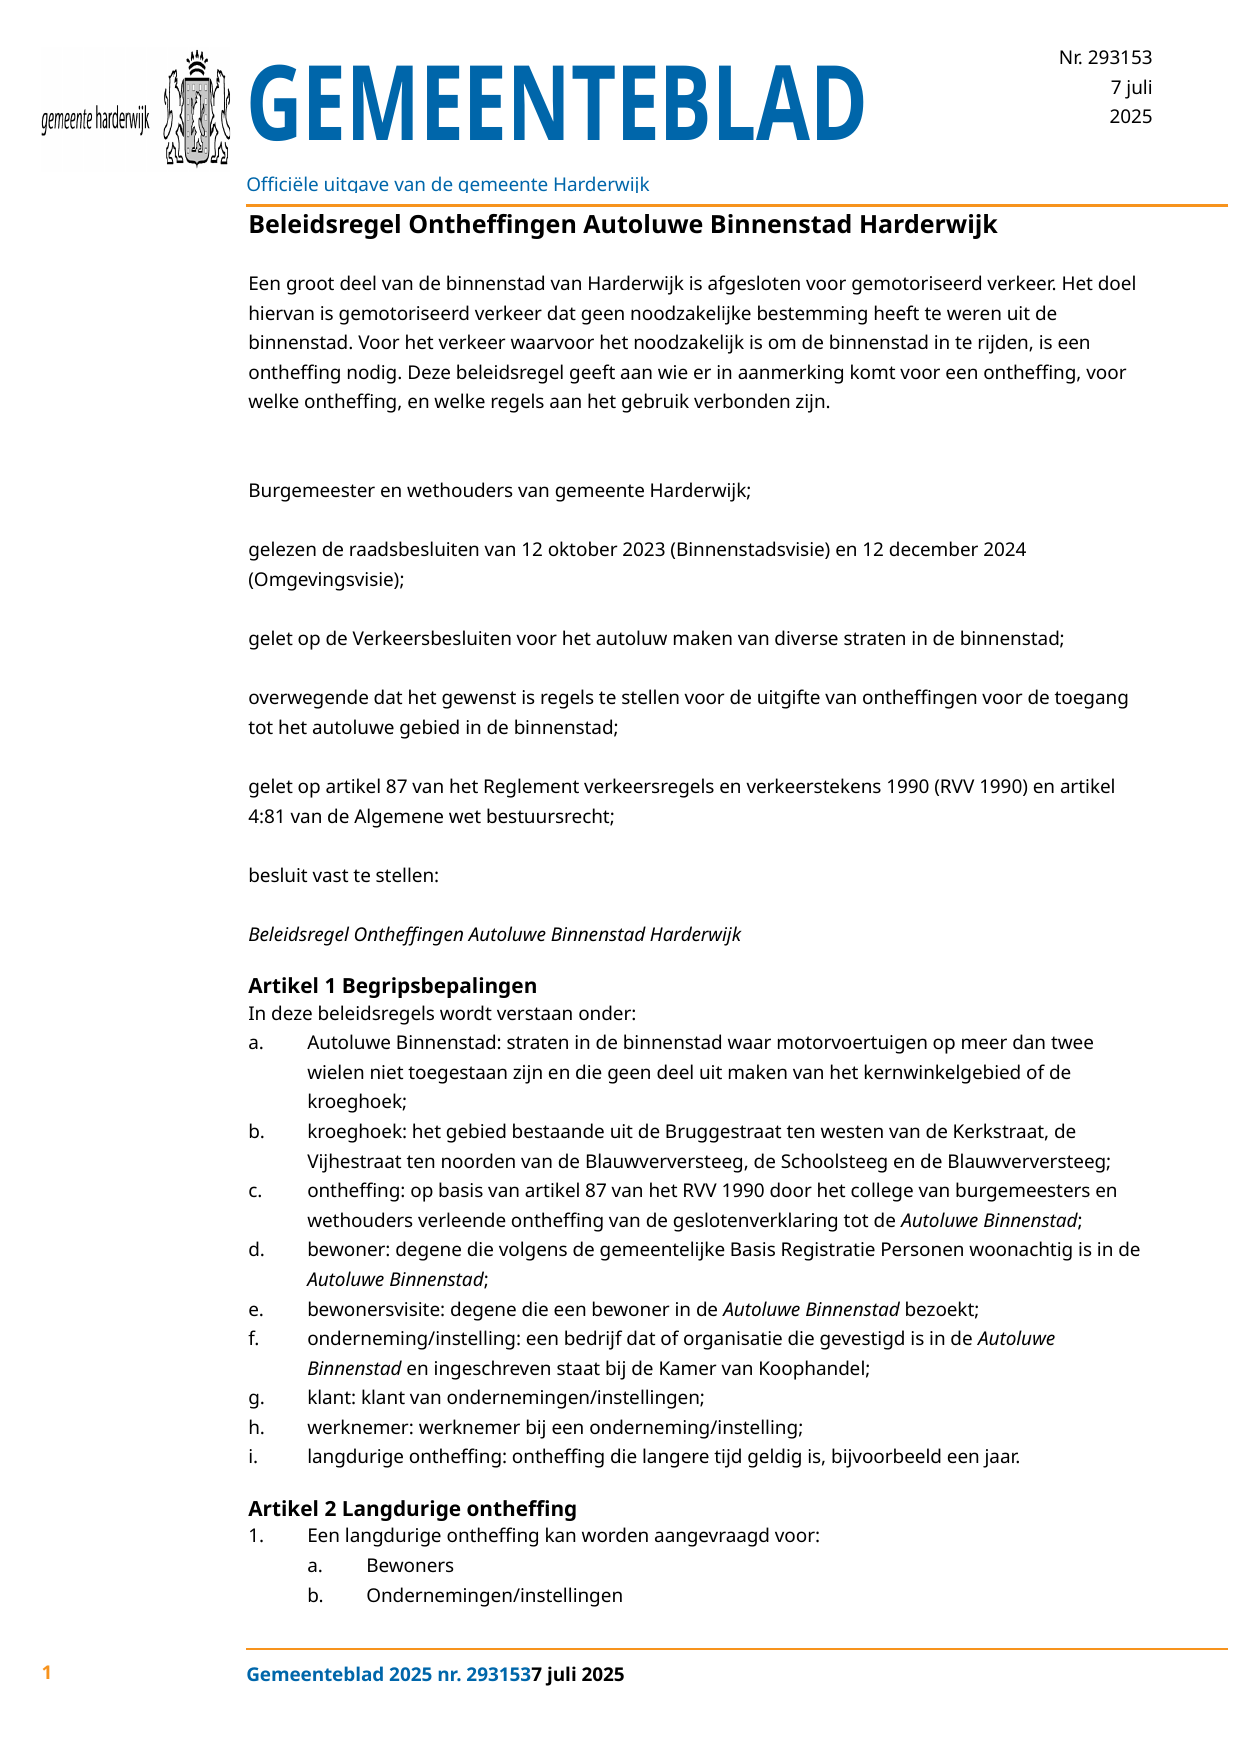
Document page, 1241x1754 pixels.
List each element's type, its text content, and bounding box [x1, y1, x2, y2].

text overwegende dat het gewenst is regels te stellen voor de uitgifte van ontheffingen voor de toegang tot het autoluwe gebied in de binnenstad; [248, 684, 1152, 740]
list bewonersvisite: degene die een bewoner in de Autoluwe Binnenstad bezoekt; [248, 1296, 1152, 1322]
text Burgemeester en wethouders van gemeente Harderwijk; [248, 477, 1152, 503]
list klant: klant van ondernemingen/instellingen; [248, 1384, 1152, 1410]
list Een langdurige ontheffing kan worden aangevraagd voor: [248, 1523, 1152, 1548]
list ontheffing: op basis van artikel 87 van het RVV 1990 door het college van burgemeesters en wethouders verleende ontheffing van de geslotenverklaring tot de Autoluwe Binnenstad; [248, 1177, 1152, 1233]
list bewoner: degene die volgens de gemeentelijke Basis Registratie Personen woonachtig is in de Autoluwe Binnenstad; [248, 1237, 1152, 1292]
list werknemer: werknemer bij een onderneming/instelling; [248, 1414, 1152, 1440]
text gelet op de Verkeersbesluiten voor het autoluw maken van diverse straten in de binnenstad; [248, 625, 1152, 651]
text Beleidsregel Ontheffingen Autoluwe Binnenstad Harderwijk [248, 921, 1152, 947]
text Beleidsregel Ontheffingen Autoluwe Binnenstad Harderwijk [248, 207, 1152, 241]
list langdurige ontheffing: ontheffing die langere tijd geldig is, bijvoorbeeld een jaar. [248, 1444, 1152, 1469]
list Bewoners [307, 1552, 1152, 1578]
text gelet op artikel 87 van het Reglement verkeersregels en verkeerstekens 1990 (RVV 1990) en artikel 4:81 van de Algemene wet bestuursrecht; [248, 773, 1152, 828]
list Ondernemingen/instellingen [307, 1582, 1152, 1607]
picture [41, 47, 231, 172]
text In deze beleidsregels wordt verstaan onder: [248, 1000, 1152, 1026]
text Een groot deel van de binnenstad van Harderwijk is afgesloten voor gemotoriseerd verkeer. Het doel hiervan is gemotoriseerd verkeer dat geen noodzakelijke bestemming heeft te weren uit de binnenstad. Voor het verkeer waarvoor het noodzakelijk is om de binnenstad in te rijden, is een ontheffing nodig. Deze beleidsregel geeft aan wie er in aanmerking komt voor een ontheffing, voor welke ontheffing, en welke regels aan het gebruik verbonden zijn. [248, 270, 1152, 414]
text besluit vast te stellen: [248, 862, 1152, 888]
list kroeghoek: het gebied bestaande uit de Bruggestraat ten westen van de Kerkstraat, de Vijhestraat ten noorden van de Blauwverversteeg, de Schoolsteeg en de Blauwverversteeg; [248, 1118, 1152, 1174]
list Autoluwe Binnenstad: straten in de binnenstad waar motorvoertuigen op meer dan twee wielen niet toegestaan zijn en die geen deel uit maken van het kernwinkelgebied of de kroeghoek; [248, 1029, 1152, 1114]
list onderneming/instelling: een bedrijf dat of organisatie die gevestigd is in de Autoluwe Binnenstad en ingeschreven staat bij de Kamer van Koophandel; [248, 1325, 1152, 1381]
text Artikel 1 Begripsbepalingen [248, 972, 1152, 1000]
text Artikel 2 Langdurige ontheffing [248, 1494, 1152, 1523]
text gelezen de raadsbesluiten van 12 oktober 2023 (Binnenstadsvisie) en 12 december 2024 (Omgevingsvisie); [248, 537, 1152, 592]
